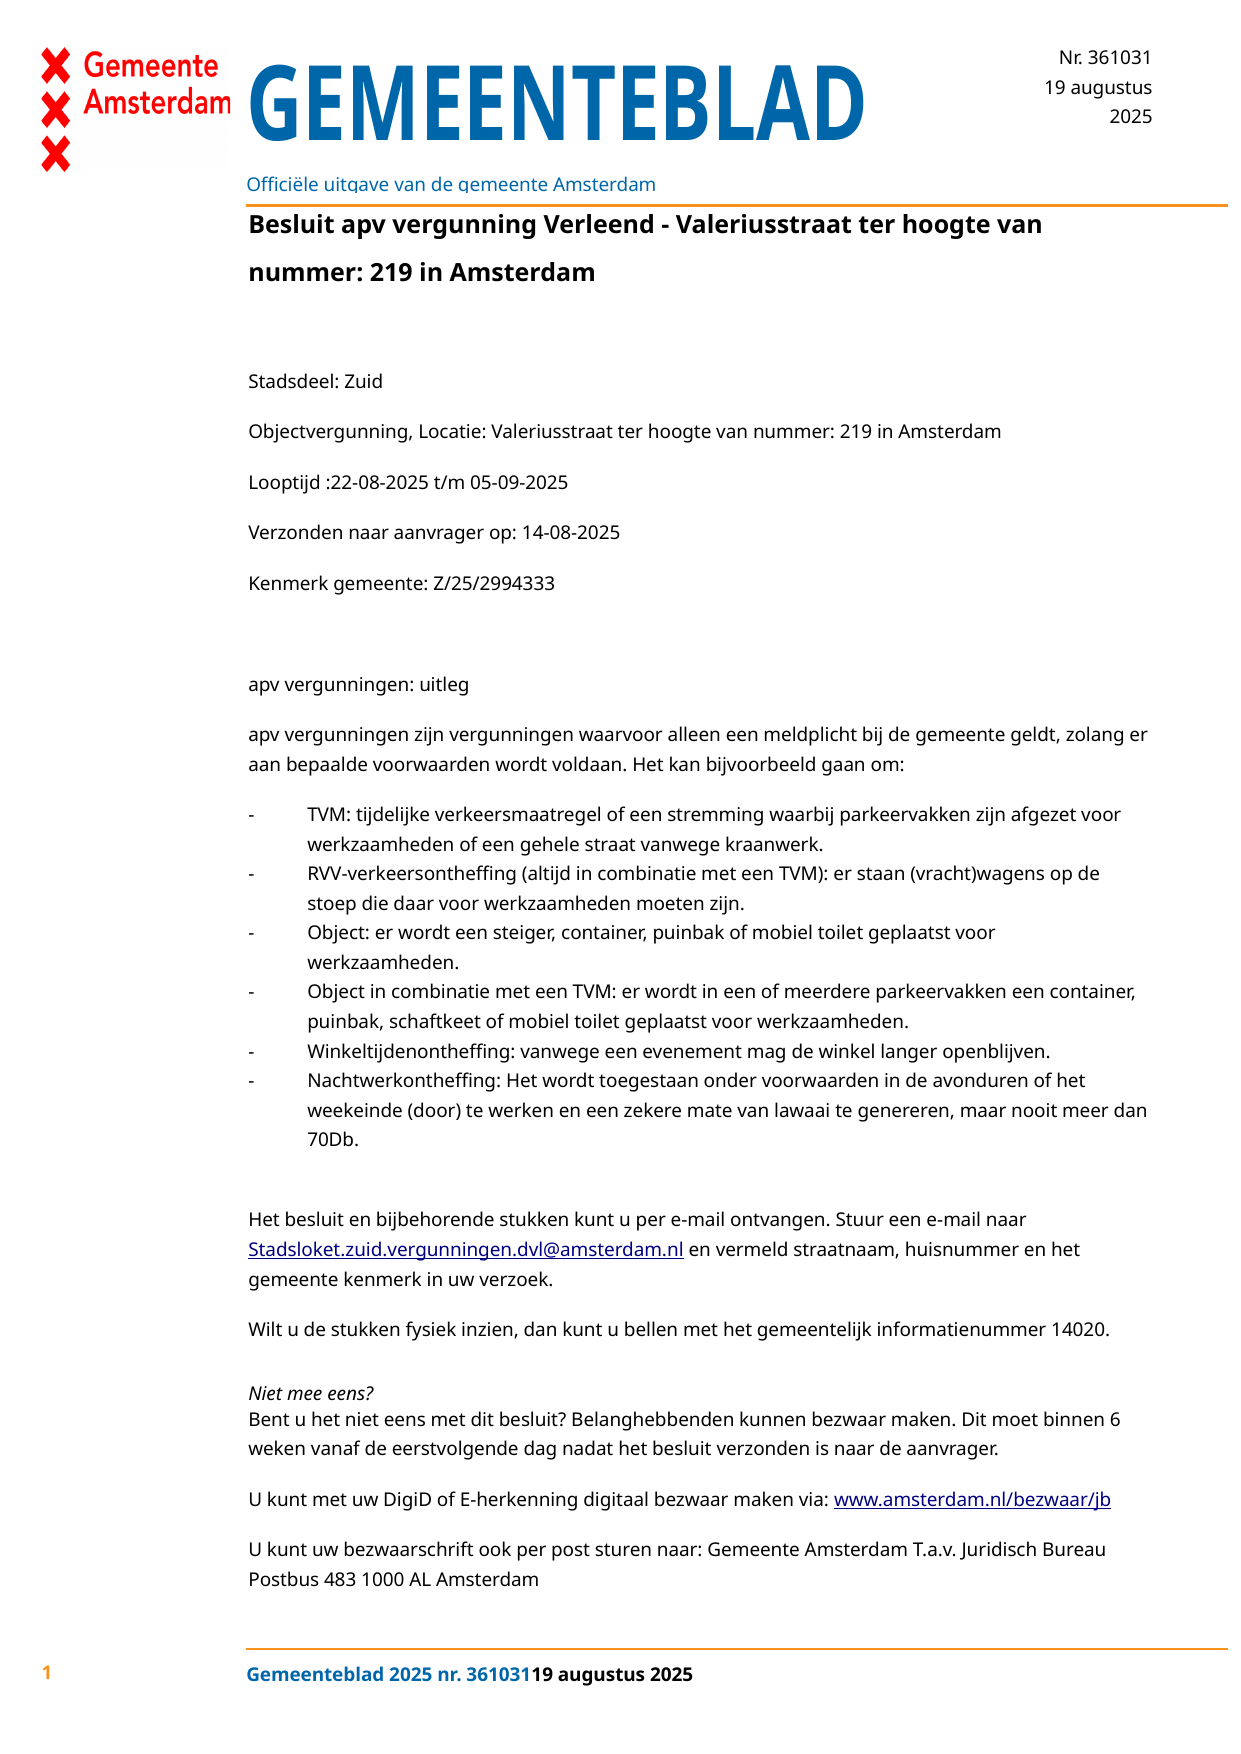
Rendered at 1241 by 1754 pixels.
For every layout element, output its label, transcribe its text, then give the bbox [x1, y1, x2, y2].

text Besluit apv vergunning Verleend - Valeriusstraat ter hoogte van nummer: 219 in Amsterdam [248, 207, 1152, 288]
list Nachtwerkontheffing: Het wordt toegestaan onder voorwaarden in de avonduren of het weekeinde (door) te werken en een zekere mate van lawaai te genereren, maar nooit meer dan 70Db. [248, 1067, 1152, 1152]
text Verzonden naar aanvrager op: 14-08-2025 [248, 519, 1152, 545]
text Kenmerk gemeente: Z/25/2994333 [248, 570, 1152, 596]
list RVV-verkeersontheffing (altijd in combinatie met een TVM): er staan (vracht)wagens op de stoep die daar voor werkzaamheden moeten zijn. [248, 860, 1152, 916]
list TVM: tijdelijke verkeersmaatregel of een stremming waarbij parkeervakken zijn afgezet voor werkzaamheden of een gehele straat vanwege kraanwerk. [248, 801, 1152, 857]
text apv vergunningen zijn vergunningen waarvoor alleen een meldplicht bij de gemeente geldt, zolang er aan bepaalde voorwaarden wordt voldaan. Het kan bijvoorbeeld gaan om: [248, 721, 1152, 777]
text Stadsdeel: Zuid [248, 368, 1152, 394]
list Object in combinatie met een TVM: er wordt in een of meerdere parkeervakken een container, puinbak, schaftkeet of mobiel toilet geplaatst voor werkzaamheden. [248, 979, 1152, 1034]
list Winkeltijdenontheffing: vanwege een evenement mag de winkel langer openblijven. [248, 1038, 1152, 1064]
text U kunt uw bezwaarschrift ook per post sturen naar: Gemeente Amsterdam T.a.v. Juridisch Bureau Postbus 483 1000 AL Amsterdam [248, 1536, 1152, 1592]
text Looptijd :22-08-2025 t/m 05-09-2025 [248, 469, 1152, 495]
list Object: er wordt een steiger, container, puinbak of mobiel toilet geplaatst voor werkzaamheden. [248, 919, 1152, 975]
text Het besluit en bijbehorende stukken kunt u per e-mail ontvangen. Stuur een e-mail naar Stadsloket.zuid.vergunningen.dvl@amsterdam.nl en vermeld straatnaam, huisnummer en het gemeente kenmerk in uw verzoek. [248, 1207, 1152, 1292]
text Wilt u de stukken fysiek inzien, dan kunt u bellen met het gemeentelijk informatienummer 14020. [248, 1316, 1152, 1342]
text Niet mee eens? [248, 1380, 1152, 1406]
text Objectvergunning, Locatie: Valeriusstraat ter hoogte van nummer: 219 in Amsterdam [248, 419, 1152, 444]
picture [41, 47, 231, 172]
text apv vergunningen: uitleg [248, 671, 1152, 697]
text Bent u het niet eens met dit besluit? Belanghebbenden kunnen bezwaar maken. Dit moet binnen 6 weken vanaf de eerstvolgende dag nadat het besluit verzonden is naar de aanvrager. [248, 1406, 1152, 1461]
text U kunt met uw DigiD of E-herkenning digitaal bezwaar maken via: www.amsterdam.nl/bezwaar/jb [248, 1486, 1152, 1512]
